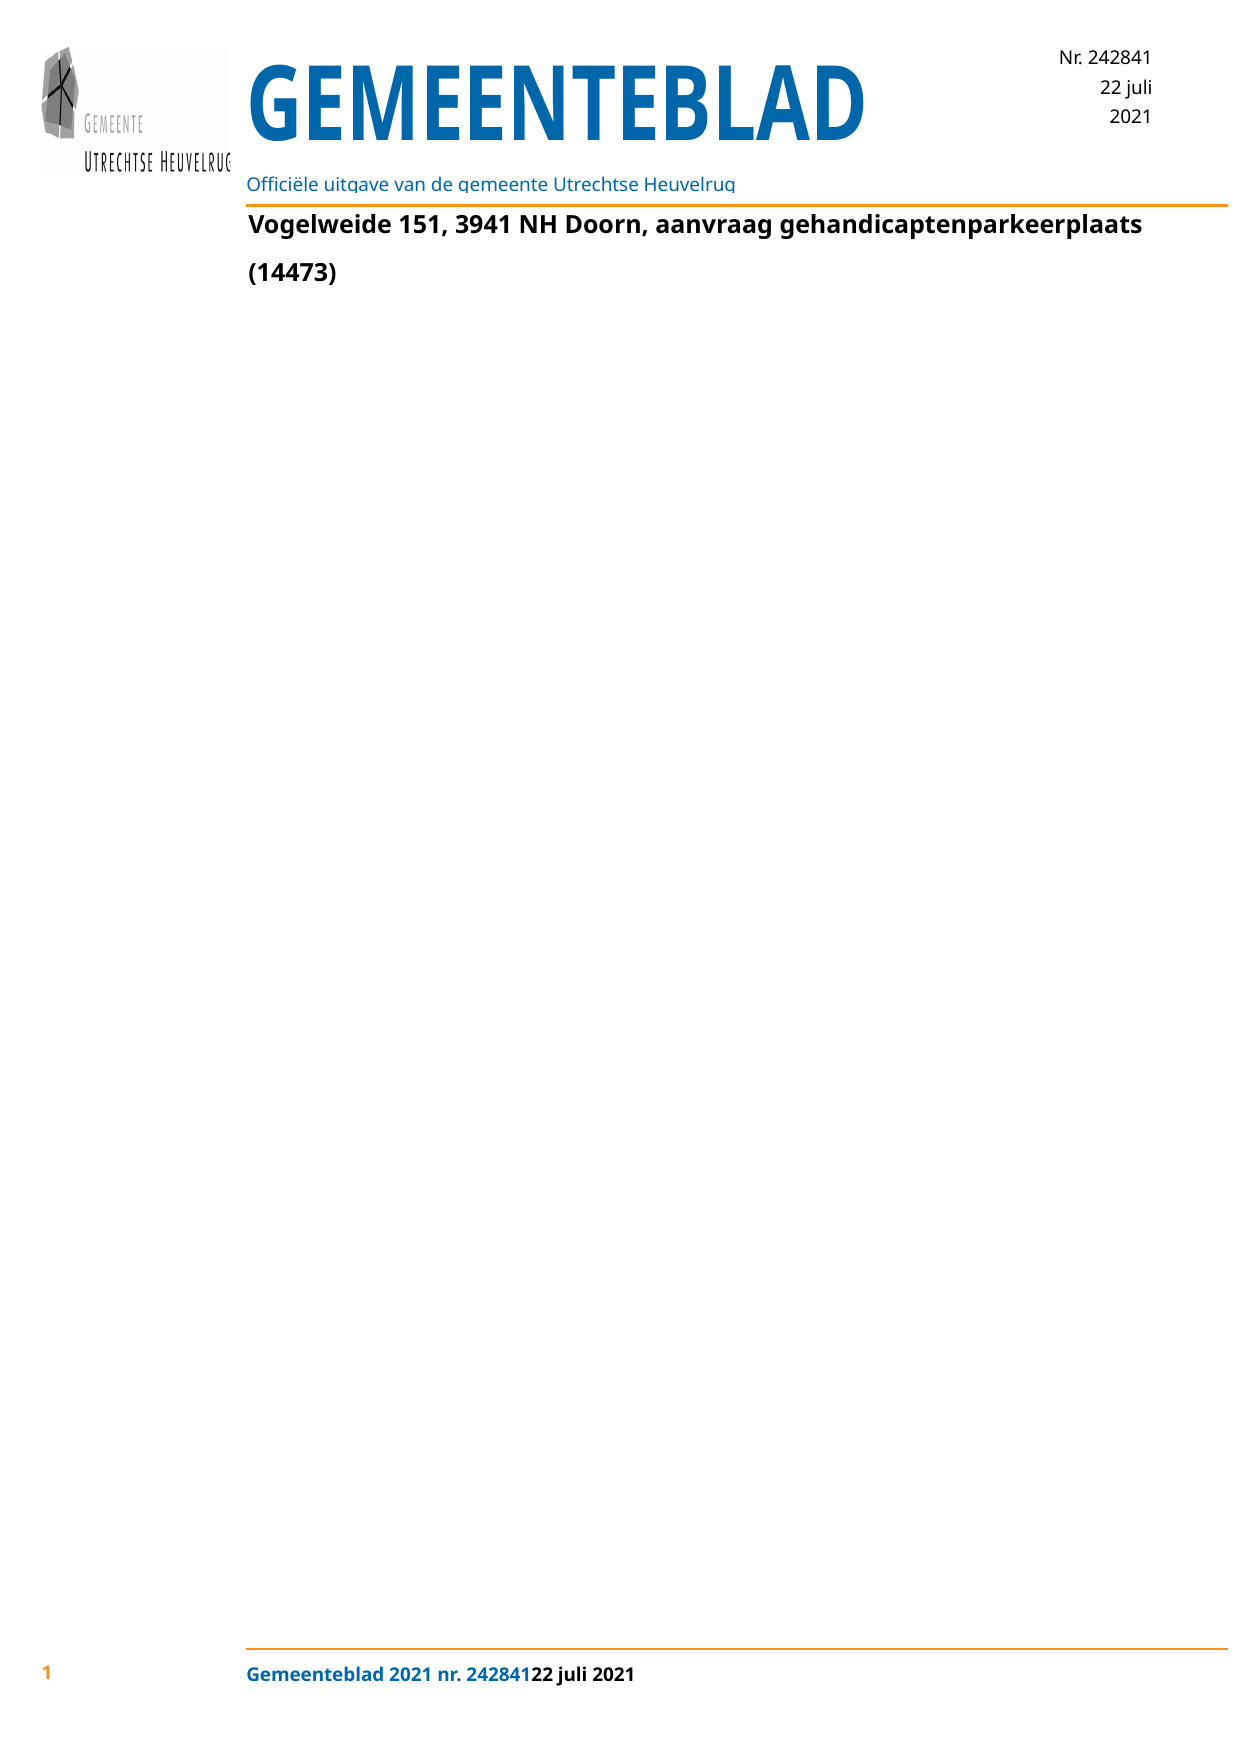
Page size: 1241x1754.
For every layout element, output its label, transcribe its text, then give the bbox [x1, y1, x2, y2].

text Vogelweide 151, 3941 NH Doorn, aanvraag gehandicaptenparkeerplaats (14473) [248, 207, 1152, 288]
picture [41, 47, 231, 172]
